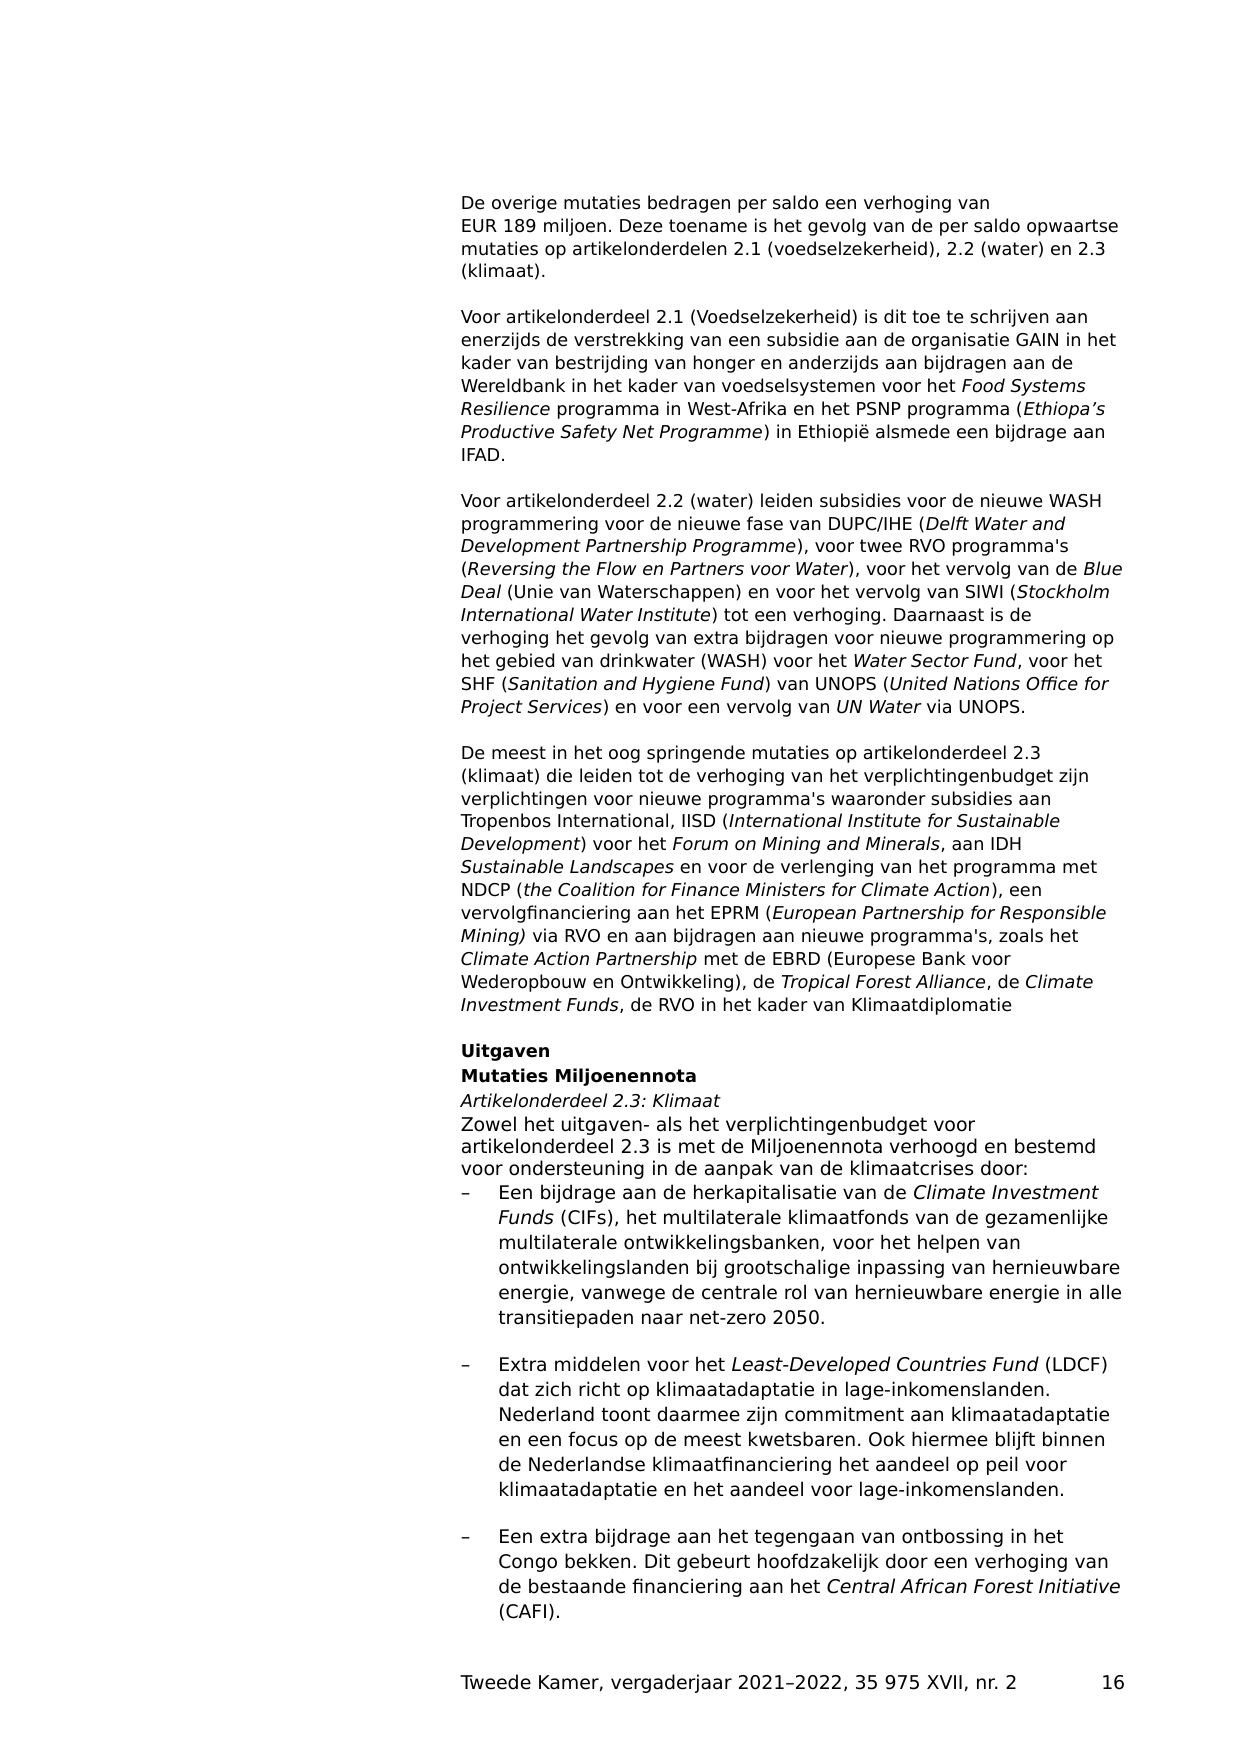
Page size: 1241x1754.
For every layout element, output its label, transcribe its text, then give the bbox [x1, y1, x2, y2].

text Zowel het uitgaven- als het verplichtingenbudget voor artikelonderdeel 2.3 is met de Miljoenennota verhoogd en bestemd voor ondersteuning in de aanpak van de klimaatcrises door: [461, 1114, 1125, 1179]
list Extra middelen voor het Least-Developed Countries Fund (LDCF) dat zich richt op klimaatadaptatie in lage-inkomenslanden. Nederland toont daarmee zijn commitment aan klimaatadaptatie en een focus op de meest kwetsbaren. Ook hiermee blijft binnen de Nederlandse klimaatfinanciering het aandeel op peil voor klimaatadaptatie en het aandeel voor lage-inkomenslanden. [461, 1352, 1125, 1502]
text De overige mutaties bedragen per saldo een verhoging van EUR 189 miljoen. Deze toename is het gevolg van de per saldo opwaartse mutaties op artikelonderdelen 2.1 (voedselzekerheid), 2.2 (water) en 2.3 (klimaat). [461, 191, 1125, 282]
list Een bijdrage aan de herkapitalisatie van de Climate Investment Funds (CIFs), het multilaterale klimaatfonds van de gezamenlijke multilaterale ontwikkelingsbanken, voor het helpen van ontwikkelingslanden bij grootschalige inpassing van hernieuwbare energie, vanwege de centrale rol van hernieuwbare energie in alle transitiepaden naar net-zero 2050. [461, 1179, 1125, 1329]
text De meest in het oog springende mutaties op artikelonderdeel 2.3 (klimaat) die leiden tot de verhoging van het verplichtingenbudget zijn verplichtingen voor nieuwe programma's waaronder subsidies aan Tropenbos International, IISD (International Institute for Sustainable Development) voor het Forum on Mining and Minerals, aan IDH Sustainable Landscapes en voor de verlenging van het programma met NDCP (the Coalition for Finance Ministers for Climate Action), een vervolgfinanciering aan het EPRM (European Partnership for Responsible Mining) via RVO en aan bijdragen aan nieuwe programma's, zoals het Climate Action Partnership met de EBRD (Europese Bank voor Wederopbouw en Ontwikkeling), de Tropical Forest Alliance, de Climate Investment Funds, de RVO in het kader van Klimaatdiplomatie [461, 741, 1125, 1016]
list Een extra bijdrage aan het tegengaan van ontbossing in het Congo bekken. Dit gebeurt hoofdzakelijk door een verhoging van de bestaande financiering aan het Central African Forest Initiative (CAFI). [461, 1523, 1125, 1623]
text Mutaties Miljoenennota [461, 1064, 1125, 1087]
text Artikelonderdeel 2.3: Klimaat [461, 1089, 1125, 1112]
text Voor artikelonderdeel 2.2 (water) leiden subsidies voor de nieuwe WASH programmering voor de nieuwe fase van DUPC/IHE (Delft Water and Development Partnership Programme), voor twee RVO programma's (Reversing the Flow en Partners voor Water), voor het vervolg van de Blue Deal (Unie van Waterschappen) en voor het vervolg van SIWI (Stockholm International Water Institute) tot een verhoging. Daarnaast is de verhoging het gevolg van extra bijdragen voor nieuwe programmering op het gebied van drinkwater (WASH) voor het Water Sector Fund, voor het SHF (Sanitation and Hygiene Fund) van UNOPS (United Nations Office for Project Services) en voor een vervolg van UN Water via UNOPS. [461, 489, 1125, 718]
text Voor artikelonderdeel 2.1 (Voedselzekerheid) is dit toe te schrijven aan enerzijds de verstrekking van een subsidie aan de organisatie GAIN in het kader van bestrijding van honger en anderzijds aan bijdragen aan de Wereldbank in het kader van voedselsystemen voor het Food Systems Resilience programma in West-Afrika en het PSNP programma (Ethiopa’s Productive Safety Net Programme) in Ethiopië alsmede een bijdrage aan IFAD. [461, 305, 1125, 466]
text Uitgaven [461, 1039, 1125, 1062]
